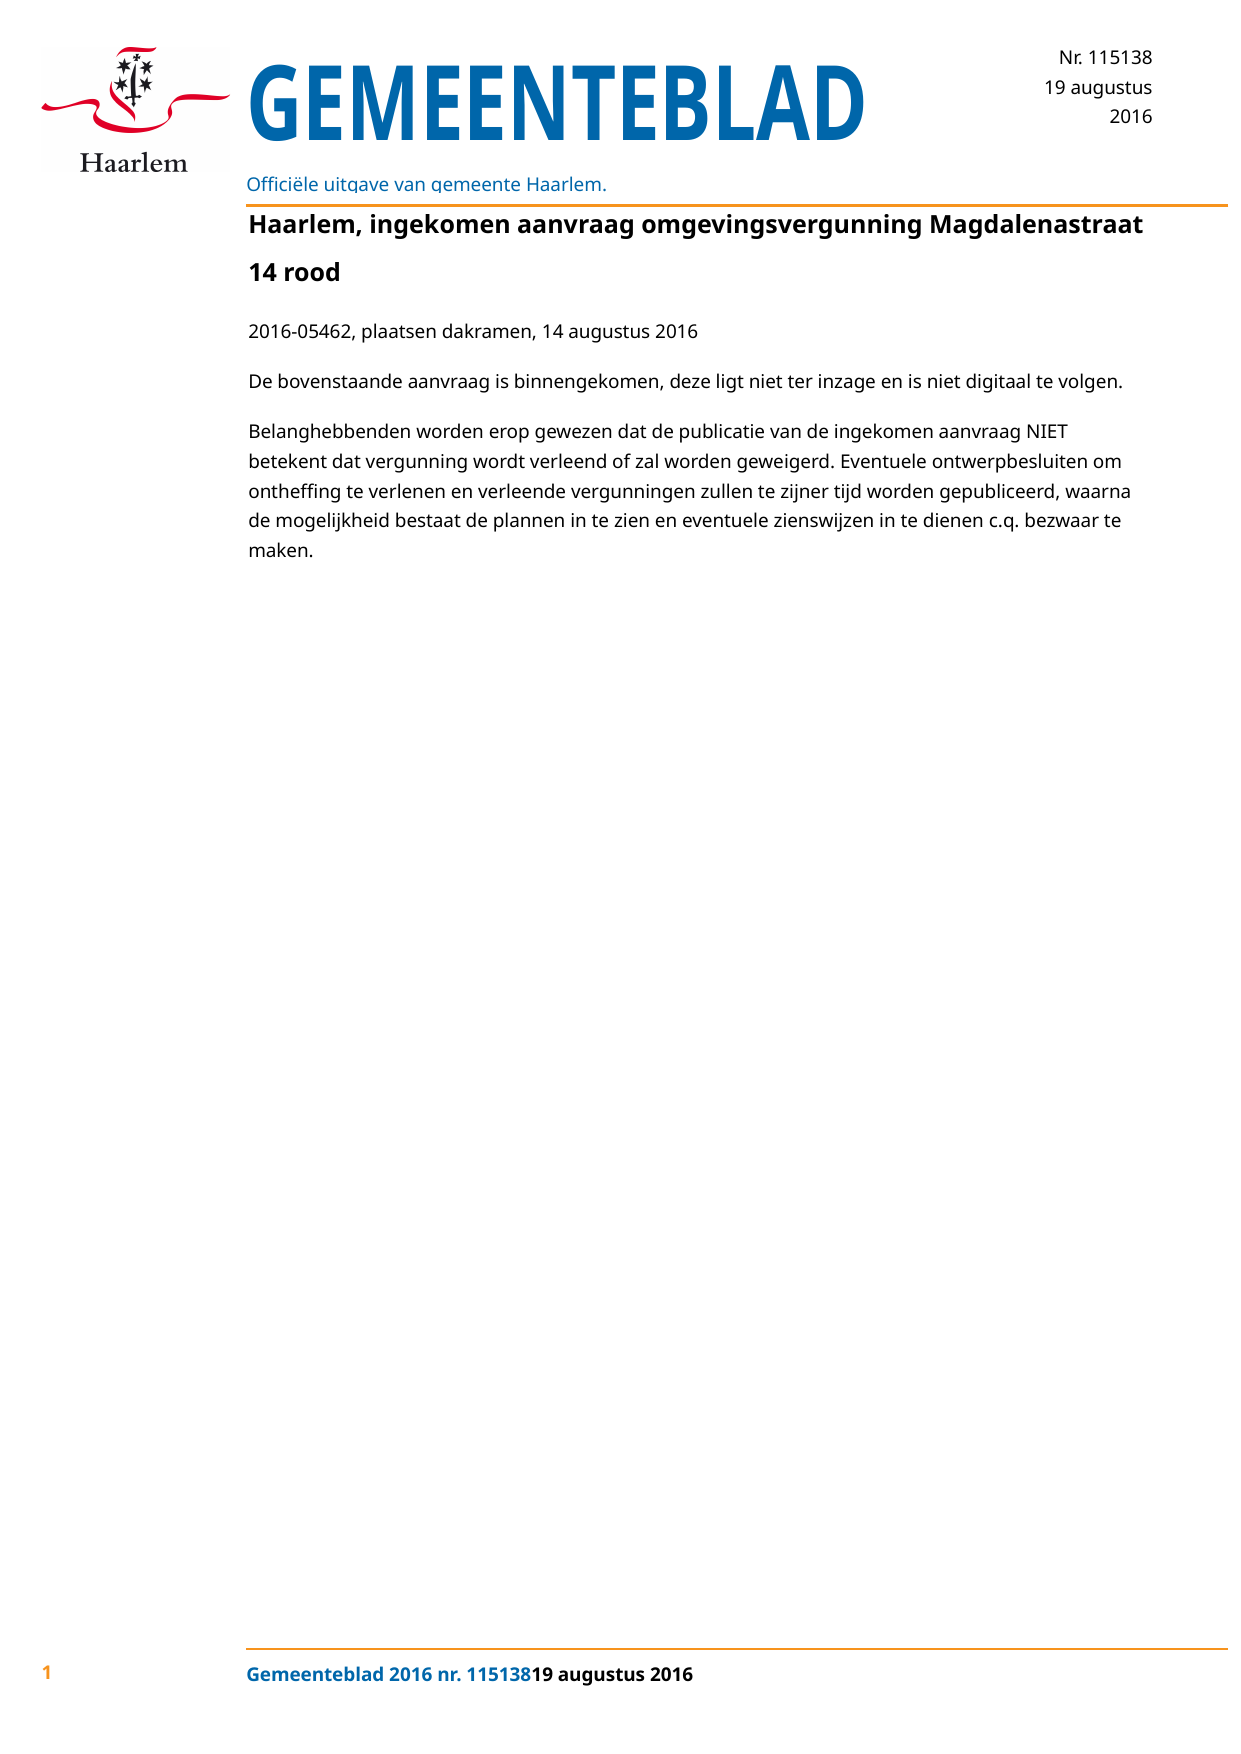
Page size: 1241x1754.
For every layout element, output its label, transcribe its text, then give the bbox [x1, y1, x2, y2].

text De bovenstaande aanvraag is binnengekomen, deze ligt niet ter inzage en is niet digitaal te volgen. [248, 368, 1152, 394]
text Haarlem, ingekomen aanvraag omgevingsvergunning Magdalenastraat 14 rood [248, 207, 1152, 288]
text 2016-05462, plaatsen dakramen, 14 augustus 2016 [248, 318, 1152, 344]
picture [41, 47, 231, 172]
text Belanghebbenden worden erop gewezen dat de publicatie van de ingekomen aanvraag NIET betekent dat vergunning wordt verleend of zal worden geweigerd. Eventuele ontwerpbesluiten om ontheffing te verlenen en verleende vergunningen zullen te zijner tijd worden gepubliceerd, waarna de mogelijkheid bestaat de plannen in te zien en eventuele zienswijzen in te dienen c.q. bezwaar te maken. [248, 419, 1152, 563]
